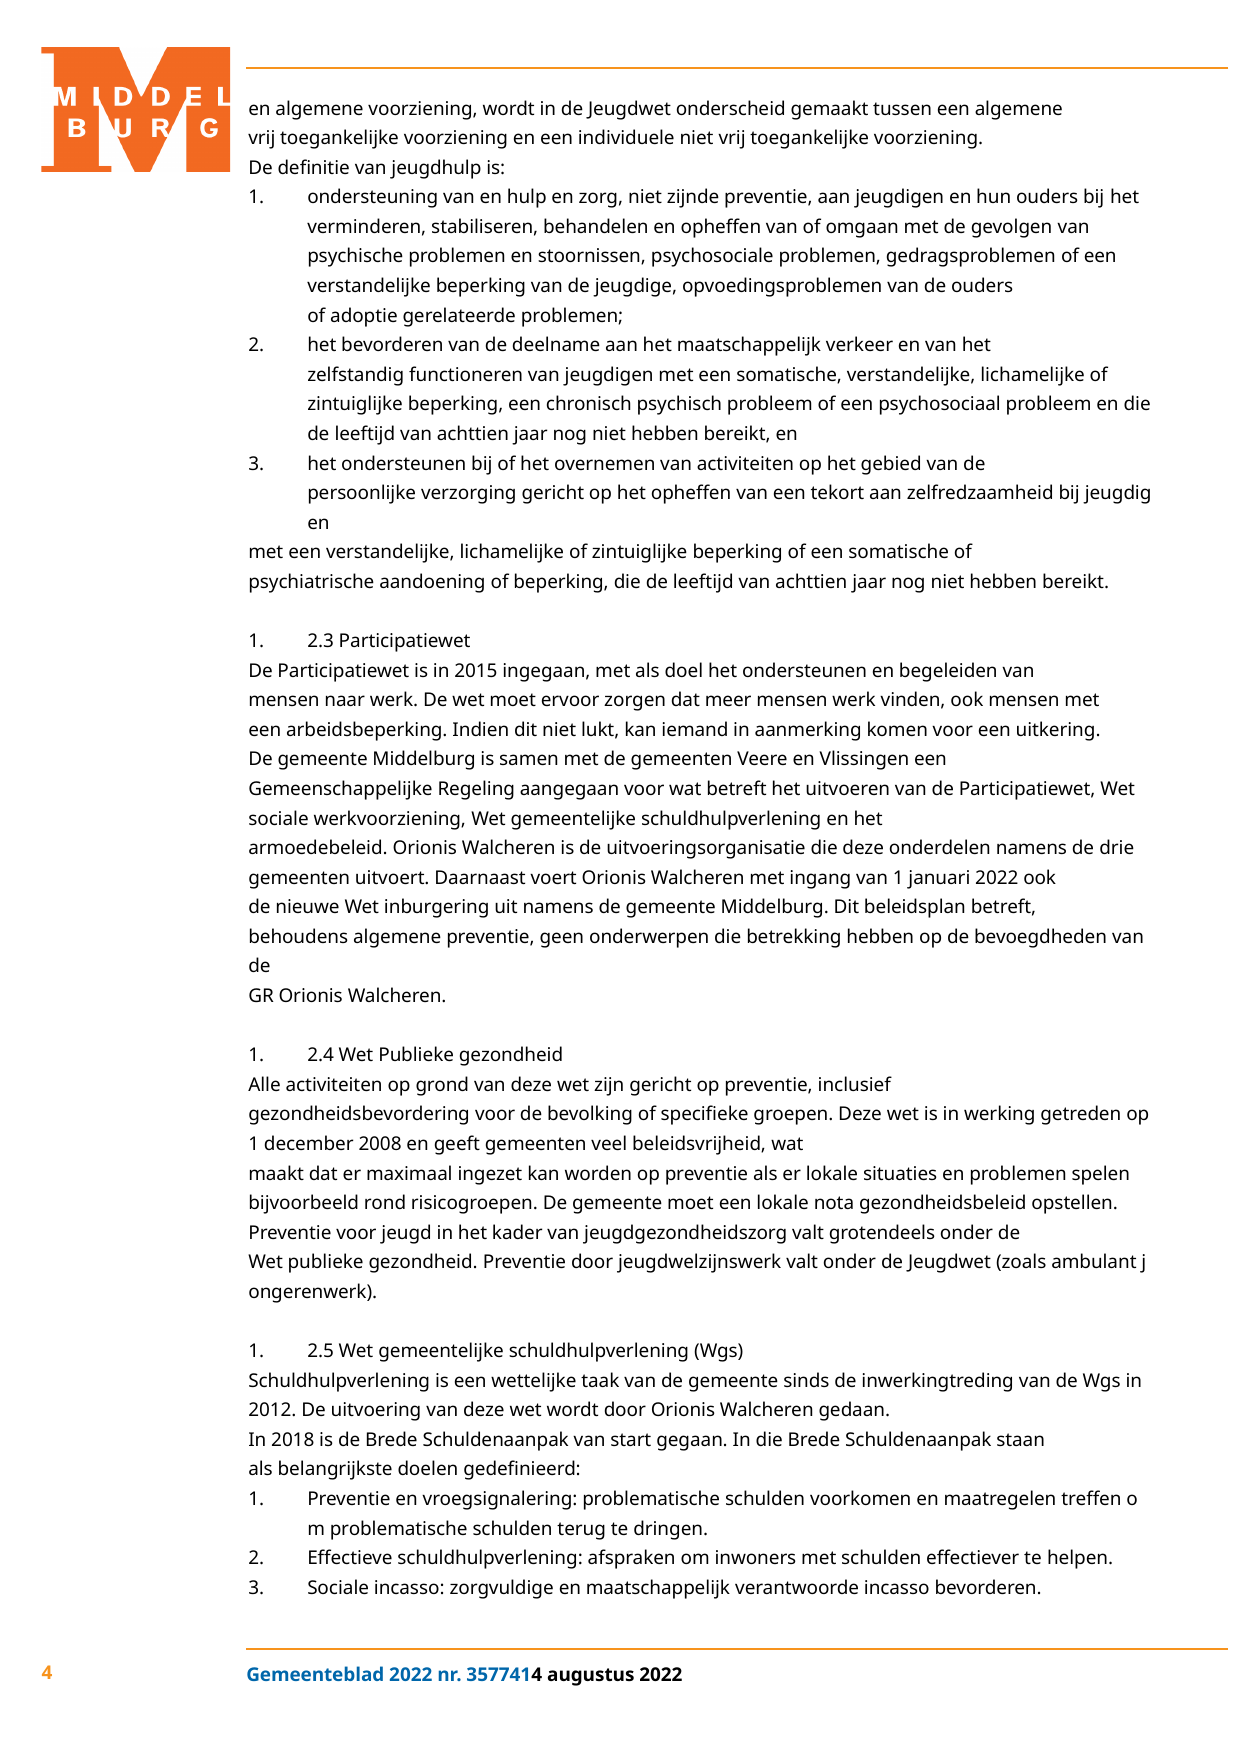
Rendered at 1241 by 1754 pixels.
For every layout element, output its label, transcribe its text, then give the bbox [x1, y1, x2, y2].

list ondersteuning van en hulp en zorg, niet zijnde preventie, aan jeugdigen en hun ouders bij het verminderen, stabiliseren, behandelen en opheffen van of omgaan met de gevolgen van psychische problemen en stoornissen, psychosociale problemen, gedragsproblemen of een verstandelijke beperking van de jeugdige, opvoedingsproblemen van de ouders of adoptie gerelateerde problemen; [248, 183, 1152, 328]
text en algemene voorziening, wordt in de Jeugdwet onderscheid gemaakt tussen een algemene vrij toegankelijke voorziening en een individuele niet vrij toegankelijke voorziening. [248, 95, 1152, 150]
text De definitie van jeugdhulp is: [248, 154, 1152, 180]
text In 2018 is de Brede Schuldenaanpak van start gegaan. In die Brede Schuldenaanpak staan als belangrijkste doelen gedefinieerd: [248, 1426, 1152, 1481]
list 2.4 Wet Publieke gezondheid [248, 1041, 1152, 1067]
list Sociale incasso: zorgvuldige en maatschappelijk verantwoorde incasso bevorderen. [248, 1574, 1152, 1600]
text GR Orionis Walcheren. [248, 982, 1152, 1008]
text Preventie voor jeugd in het kader van jeugdgezondheidszorg valt grotendeels onder de Wet publieke gezondheid. Preventie door jeugdwelzijnswerk valt onder de Jeugdwet (zoals ambulant jongerenwerk). [248, 1219, 1152, 1304]
text armoedebeleid. Orionis Walcheren is de uitvoeringsorganisatie die deze onderdelen namens de drie gemeenten uitvoert. Daarnaast voert Orionis Walcheren met ingang van 1 januari 2022 ook de nieuwe Wet inburgering uit namens de gemeente Middelburg. Dit beleidsplan betreft, behoudens algemene preventie, geen onderwerpen die betrekking hebben op de bevoegdheden van de [248, 834, 1152, 978]
list Effectieve schuldhulpverlening: afspraken om inwoners met schulden effectiever te helpen. [248, 1544, 1152, 1570]
text met een verstandelijke, lichamelijke of zintuiglijke beperking of een somatische of psychiatrische aandoening of beperking, die de leeftijd van achttien jaar nog niet hebben bereikt. [248, 538, 1152, 594]
list 2.3 Participatiewet [248, 627, 1152, 653]
text De Participatiewet is in 2015 ingegaan, met als doel het ondersteunen en begeleiden van mensen naar werk. De wet moet ervoor zorgen dat meer mensen werk vinden, ook mensen met een arbeidsbeperking. Indien dit niet lukt, kan iemand in aanmerking komen voor een uitkering. De gemeente Middelburg is samen met de gemeenten Veere en Vlissingen een Gemeenschappelijke Regeling aangegaan voor wat betreft het uitvoeren van de Participatiewet, Wet sociale werkvoorziening, Wet gemeentelijke schuldhulpverlening en het [248, 657, 1152, 831]
text Alle activiteiten op grond van deze wet zijn gericht op preventie, inclusief gezondheidsbevordering voor de bevolking of specifieke groepen. Deze wet is in werking getreden op 1 december 2008 en geeft gemeenten veel beleidsvrijheid, wat maakt dat er maximaal ingezet kan worden op preventie als er lokale situaties en problemen spelen bijvoorbeeld rond risicogroepen. De gemeente moet een lokale nota gezondheidsbeleid opstellen. [248, 1071, 1152, 1215]
list Preventie en vroegsignalering: problematische schulden voorkomen en maatregelen treffen om problematische schulden terug te dringen. [248, 1485, 1152, 1541]
picture [41, 47, 231, 172]
list 2.5 Wet gemeentelijke schuldhulpverlening (Wgs) [248, 1337, 1152, 1363]
list het bevorderen van de deelname aan het maatschappelijk verkeer en van het zelfstandig functioneren van jeugdigen met een somatische, verstandelijke, lichamelijke of zintuiglijke beperking, een chronisch psychisch probleem of een psychosociaal probleem en die de leeftijd van achttien jaar nog niet hebben bereikt, en [248, 331, 1152, 446]
text Schuldhulpverlening is een wettelijke taak van de gemeente sinds de inwerkingtreding van de Wgs in 2012. De uitvoering van deze wet wordt door Orionis Walcheren gedaan. [248, 1367, 1152, 1422]
list het ondersteunen bij of het overnemen van activiteiten op het gebied van de persoonlijke verzorging gericht op het opheffen van een tekort aan zelfredzaamheid bij jeugdigen [248, 450, 1152, 535]
